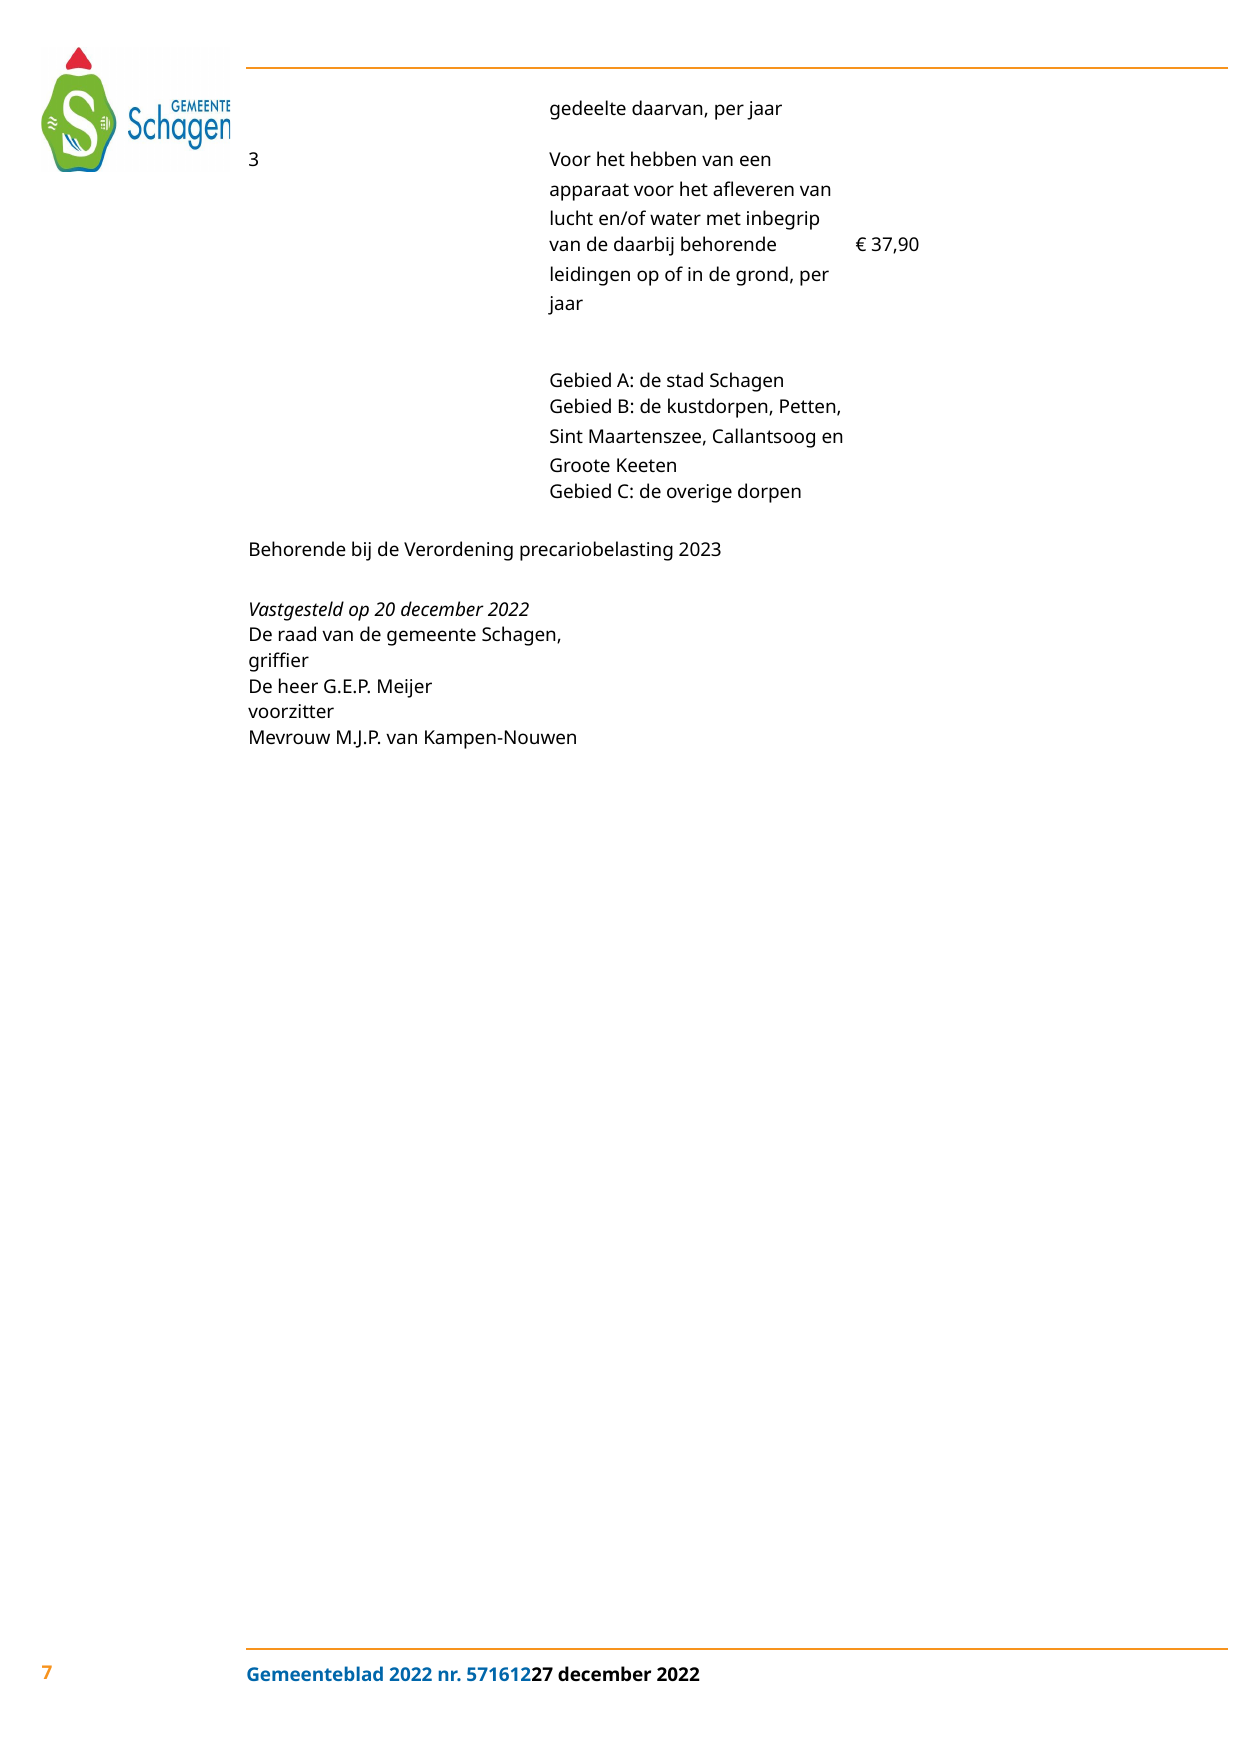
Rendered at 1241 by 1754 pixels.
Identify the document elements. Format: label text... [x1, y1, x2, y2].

table_cell [549, 316, 850, 342]
text De heer G.E.P. Meijer [248, 673, 1152, 699]
table_cell [248, 342, 549, 367]
text De raad van de gemeente Schagen, [248, 622, 1152, 647]
table_cell [850, 121, 1152, 146]
table_cell [850, 146, 1152, 231]
table_cell [248, 316, 549, 342]
table_cell Voor het hebben van een apparaat voor het afleveren van lucht en/of water met inbegrip [549, 146, 850, 231]
table_cell [850, 316, 1152, 342]
table_cell [850, 342, 1152, 367]
text Mevrouw M.J.P. van Kampen-Nouwen [248, 724, 1152, 750]
table_cell [248, 368, 549, 393]
table_cell [248, 393, 549, 478]
table_cell van de daarbij behorende leidingen op of in de grond, per jaar [549, 231, 850, 316]
picture [41, 47, 231, 172]
table_cell [850, 478, 1152, 504]
text Behorende bij de Verordening precariobelasting 2023 [248, 537, 1152, 562]
text voorzitter [248, 699, 1152, 724]
table_cell [549, 342, 850, 367]
table_cell [850, 368, 1152, 393]
table_cell € 37,90 [850, 231, 1152, 316]
table_cell [549, 121, 850, 146]
table_cell gedeelte daarvan, per jaar [549, 95, 850, 121]
table_cell Gebied A: de stad Schagen [549, 368, 850, 393]
table_cell [248, 121, 549, 146]
table_cell [248, 231, 549, 316]
text Vastgesteld op 20 december 2022 [248, 596, 1152, 622]
table_cell Gebied C: de overige dorpen [549, 478, 850, 504]
table_cell 3 [248, 146, 549, 231]
table_cell [850, 95, 1152, 121]
table_cell [248, 478, 549, 504]
table_cell [850, 393, 1152, 478]
text griffier [248, 647, 1152, 673]
table_cell [248, 95, 549, 121]
table_cell Gebied B: de kustdorpen, Petten, Sint Maartenszee, Callantsoog en Groote Keeten [549, 393, 850, 478]
